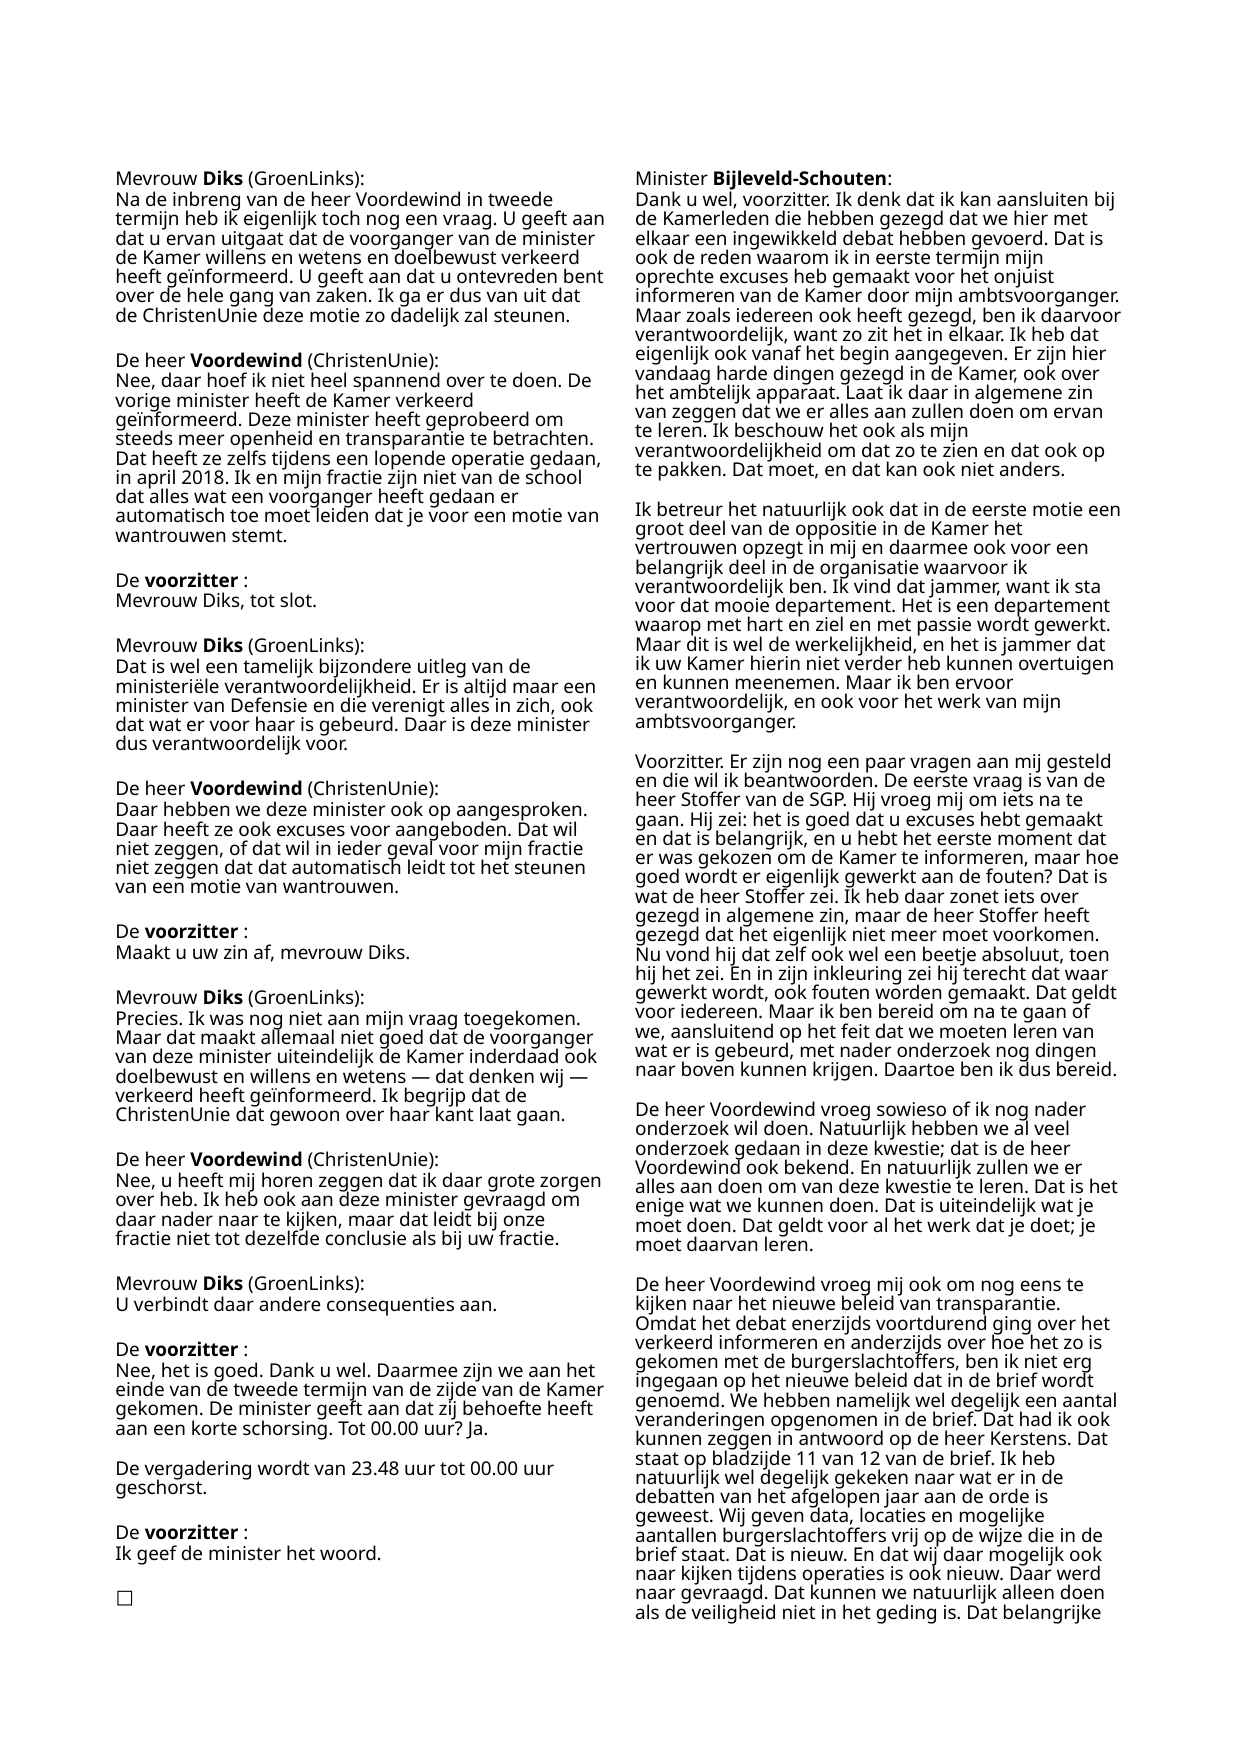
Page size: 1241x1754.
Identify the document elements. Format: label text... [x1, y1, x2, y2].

text De voorzitter : [115, 567, 605, 592]
text Mevrouw Diks, tot slot. [115, 592, 605, 612]
text De heer Voordewind (ChristenUnie): [115, 347, 605, 372]
text Mevrouw Diks (GroenLinks): [115, 165, 605, 191]
text Mevrouw Diks (GroenLinks): [115, 1270, 605, 1296]
text Maakt u uw zin af, mevrouw Diks. [115, 944, 605, 963]
text De vergadering wordt van 23.48 uur tot 00.00 uur geschorst. [115, 1459, 605, 1498]
text De heer Voordewind (ChristenUnie): [115, 776, 605, 801]
text Nee, u heeft mij horen zeggen dat ik daar grote zorgen over heb. Ik heb ook aan deze minister gevraagd om daar nader naar te kijken, maar dat leidt bij onze fractie niet tot dezelfde conclusie als bij uw fractie. [115, 1172, 605, 1249]
text De voorzitter : [115, 1519, 605, 1545]
text Voorzitter. Er zijn nog een paar vragen aan mij gesteld en die wil ik beantwoorden. De eerste vraag is van de heer Stoffer van de SGP. Hij vroeg mij om iets na te gaan. Hij zei: het is goed dat u excuses hebt gemaakt en dat is belangrijk, en u hebt het eerste moment dat er was gekozen om de Kamer te informeren, maar hoe goed wordt er eigenlijk gewerkt aan de fouten? Dat is wat de heer Stoffer zei. Ik heb daar zonet iets over gezegd in algemene zin, maar de heer Stoffer heeft gezegd dat het eigenlijk niet meer moet voorkomen. Nu vond hij dat zelf ook wel een beetje absoluut, toen hij het zei. En in zijn inkleuring zei hij terecht dat waar gewerkt wordt, ook fouten worden gemaakt. Dat geldt voor iedereen. Maar ik ben bereid om na te gaan of we, aansluitend op het feit dat we moeten leren van wat er is gebeurd, met nader onderzoek nog dingen naar boven kunnen krijgen. Daartoe ben ik dus bereid. [635, 753, 1125, 1080]
text Nee, het is goed. Dank u wel. Daarmee zijn we aan het einde van de tweede termijn van de zijde van de Kamer gekomen. De minister geeft aan dat zij behoefte heeft aan een korte schorsing. Tot 00.00 uur? Ja. [115, 1362, 605, 1439]
text Na de inbreng van de heer Voordewind in tweede termijn heb ik eigenlijk toch nog een vraag. U geeft aan dat u ervan uitgaat dat de voorganger van de minister de Kamer willens en wetens en doelbewust verkeerd heeft geïnformeerd. U geeft aan dat u ontevreden bent over de hele gang van zaken. Ik ga er dus van uit dat de ChristenUnie deze motie zo dadelijk zal steunen. [115, 191, 605, 326]
text De voorzitter : [115, 1336, 605, 1362]
text Mevrouw Diks (GroenLinks): [115, 633, 605, 658]
text De heer Voordewind vroeg sowieso of ik nog nader onderzoek wil doen. Natuurlijk hebben we al veel onderzoek gedaan in deze kwestie; dat is de heer Voordewind ook bekend. En natuurlijk zullen we er alles aan doen om van deze kwestie te leren. Dat is het enige wat we kunnen doen. Dat is uiteindelijk wat je moet doen. Dat geldt voor al het werk dat je doet; je moet daarvan leren. [635, 1101, 1125, 1255]
text Ik betreur het natuurlijk ook dat in de eerste motie een groot deel van de oppositie in de Kamer het vertrouwen opzegt in mij en daarmee ook voor een belangrijk deel in de organisatie waarvoor ik verantwoordelijk ben. Ik vind dat jammer, want ik sta voor dat mooie departement. Het is een departement waarop met hart en ziel en met passie wordt gewerkt. Maar dit is wel de werkelijkheid, en het is jammer dat ik uw Kamer hierin niet verder heb kunnen overtuigen en kunnen meenemen. Maar ik ben ervoor verantwoordelijk, en ook voor het werk van mijn ambtsvoorganger. [635, 501, 1125, 732]
text De voorzitter : [115, 918, 605, 944]
text Precies. Ik was nog niet aan mijn vraag toegekomen. Maar dat maakt allemaal niet goed dat de voorganger van deze minister uiteindelijk de Kamer inderdaad ook doelbewust en willens en wetens — dat denken wij — verkeerd heeft geïnformeerd. Ik begrijp dat de ChristenUnie dat gewoon over haar kant laat gaan. [115, 1010, 605, 1126]
text U verbindt daar andere consequenties aan. [115, 1296, 605, 1315]
text ⬜ [115, 1585, 605, 1611]
text Nee, daar hoef ik niet heel spannend over te doen. De vorige minister heeft de Kamer verkeerd geïnformeerd. Deze minister heeft geprobeerd om steeds meer openheid en transparantie te betrachten. Dat heeft ze zelfs tijdens een lopende operatie gedaan, in april 2018. Ik en mijn fractie zijn niet van de school dat alles wat een voorganger heeft gedaan er automatisch toe moet leiden dat je voor een motie van wantrouwen stemt. [115, 372, 605, 546]
text Ik geef de minister het woord. [115, 1545, 605, 1564]
text Mevrouw Diks (GroenLinks): [115, 984, 605, 1010]
text Dat is wel een tamelijk bijzondere uitleg van de ministeriële verantwoordelijkheid. Er is altijd maar een minister van Defensie en die verenigt alles in zich, ook dat wat er voor haar is gebeurd. Daar is deze minister dus verantwoordelijk voor. [115, 658, 605, 755]
text De heer Voordewind (ChristenUnie): [115, 1146, 605, 1172]
text De heer Voordewind vroeg mij ook om nog eens te kijken naar het nieuwe beleid van transparantie. Omdat het debat enerzijds voortdurend ging over het verkeerd informeren en anderzijds over hoe het zo is gekomen met de burgerslachtoffers, ben ik niet erg ingegaan op het nieuwe beleid dat in de brief wordt genoemd. We hebben namelijk wel degelijk een aantal veranderingen opgenomen in de brief. Dat had ik ook kunnen zeggen in antwoord op de heer Kerstens. Dat staat op bladzijde 11 van 12 van de brief. Ik heb natuurlijk wel degelijk gekeken naar wat er in de debatten van het afgelopen jaar aan de orde is geweest. Wij geven data, locaties en mogelijke aantallen burgerslachtoffers vrij op de wijze die in de brief staat. Dat is nieuw. En dat wij daar mogelijk ook naar kijken tijdens operaties is ook nieuw. Daar werd naar gevraagd. Dat kunnen we natuurlijk alleen doen als de veiligheid niet in het geding is. Dat belangrijke [635, 1276, 1125, 1623]
text Daar hebben we deze minister ook op aangesproken. Daar heeft ze ook excuses voor aangeboden. Dat wil niet zeggen, of dat wil in ieder geval voor mijn fractie niet zeggen dat dat automatisch leidt tot het steunen van een motie van wantrouwen. [115, 801, 605, 898]
text Minister Bijleveld-Schouten: [635, 165, 1125, 191]
text Dank u wel, voorzitter. Ik denk dat ik kan aansluiten bij de Kamerleden die hebben gezegd dat we hier met elkaar een ingewikkeld debat hebben gevoerd. Dat is ook de reden waarom ik in eerste termijn mijn oprechte excuses heb gemaakt voor het onjuist informeren van de Kamer door mijn ambtsvoorganger. Maar zoals iedereen ook heeft gezegd, ben ik daarvoor verantwoordelijk, want zo zit het in elkaar. Ik heb dat eigenlijk ook vanaf het begin aangegeven. Er zijn hier vandaag harde dingen gezegd in de Kamer, ook over het ambtelijk apparaat. Laat ik daar in algemene zin van zeggen dat we er alles aan zullen doen om ervan te leren. Ik beschouw het ook als mijn verantwoordelijkheid om dat zo te zien en dat ook op te pakken. Dat moet, en dat kan ook niet anders. [635, 191, 1125, 480]
